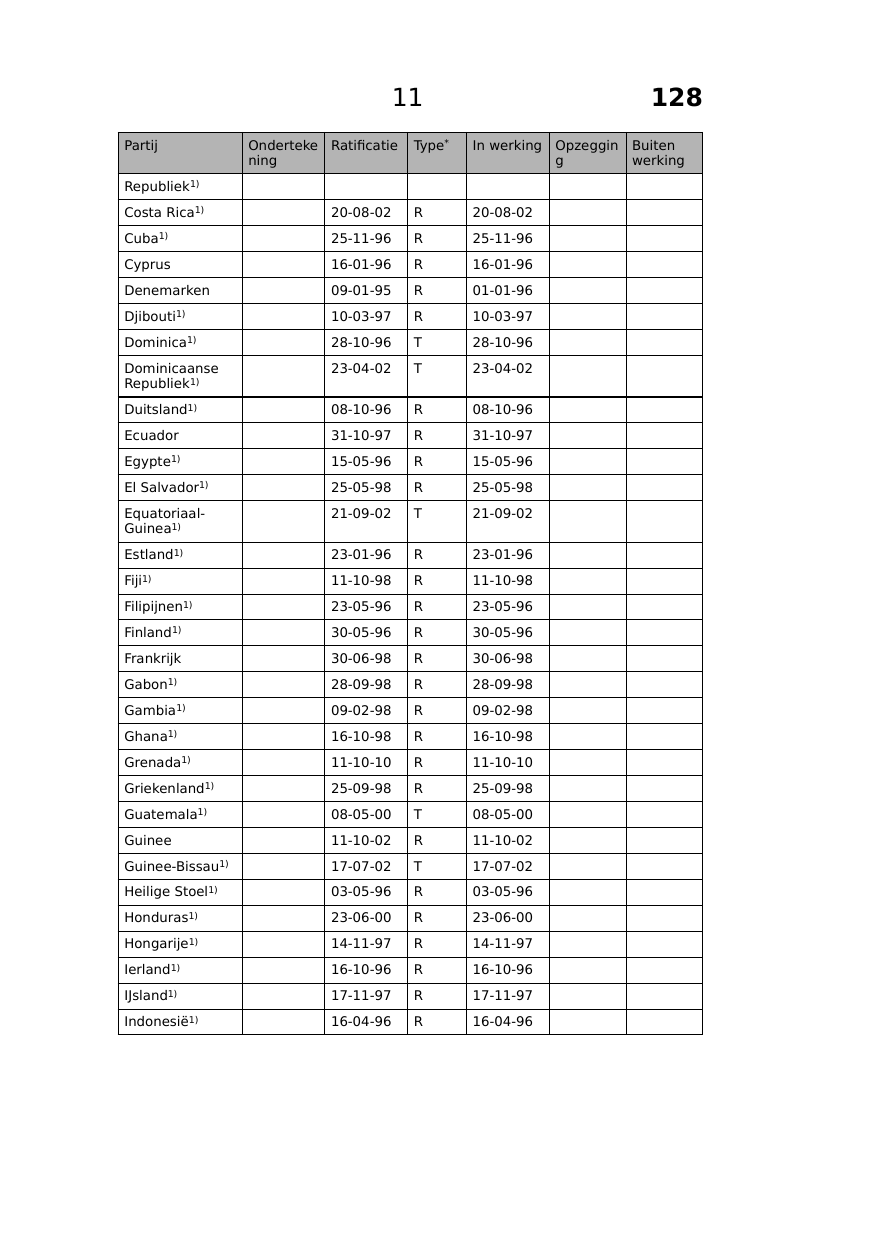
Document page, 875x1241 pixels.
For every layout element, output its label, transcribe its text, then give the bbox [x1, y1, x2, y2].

table_cell 09-01-95 [325, 278, 407, 303]
table_cell [243, 854, 324, 879]
table_cell Egypte1) [119, 449, 242, 474]
table_cell R [408, 698, 466, 723]
table_cell [550, 854, 626, 879]
table_cell [243, 750, 324, 775]
table_cell 30-05-96 [467, 620, 549, 645]
table_cell [243, 501, 324, 542]
table_cell 08-10-96 [325, 398, 407, 422]
table_cell [550, 356, 626, 396]
table_cell [243, 449, 324, 474]
table_cell [627, 828, 702, 853]
table_cell [627, 750, 702, 775]
table_cell R [408, 906, 466, 931]
table_cell Fiji1) [119, 569, 242, 593]
table_cell [243, 984, 324, 1008]
table_cell 23-06-00 [325, 906, 407, 931]
table_cell [243, 698, 324, 723]
table_cell 21-09-02 [325, 501, 407, 542]
table_cell 09-02-98 [467, 698, 549, 723]
table_cell 20-08-02 [325, 200, 407, 225]
table_cell [243, 620, 324, 645]
table_cell Honduras1) [119, 906, 242, 931]
table_cell 23-05-96 [467, 595, 549, 619]
table_cell 16-01-96 [467, 252, 549, 277]
table_cell [550, 449, 626, 474]
table_cell Cyprus [119, 252, 242, 277]
table_cell 10-03-97 [325, 304, 407, 329]
table_cell [627, 724, 702, 749]
table_cell 11-10-10 [467, 750, 549, 775]
table_cell [243, 880, 324, 905]
table_cell 30-05-96 [325, 620, 407, 645]
table_cell [550, 672, 626, 697]
table_cell Guinee [119, 828, 242, 853]
table_cell 25-09-98 [325, 776, 407, 801]
table_cell 21-09-02 [467, 501, 549, 542]
table_cell [627, 646, 702, 671]
table_cell 25-09-98 [467, 776, 549, 801]
table_cell 28-10-96 [325, 330, 407, 355]
table_cell 28-09-98 [325, 672, 407, 697]
table_cell T [408, 356, 466, 396]
table_cell Gambia1) [119, 698, 242, 723]
table_cell [243, 423, 324, 448]
table_cell R [408, 475, 466, 500]
table_cell [627, 174, 702, 199]
table_cell 20-08-02 [467, 200, 549, 225]
table_cell [243, 356, 324, 396]
table_header Partij [119, 133, 242, 173]
table_cell R [408, 932, 466, 957]
table_cell [467, 174, 549, 199]
table_cell [627, 854, 702, 879]
table_cell Costa Rica1) [119, 200, 242, 225]
table_cell 28-09-98 [467, 672, 549, 697]
table_cell T [408, 802, 466, 827]
table_cell [550, 958, 626, 982]
table_cell 11-10-98 [325, 569, 407, 593]
table_cell [550, 724, 626, 749]
table_cell 17-11-97 [325, 984, 407, 1008]
table_cell [550, 423, 626, 448]
table_cell 25-11-96 [467, 226, 549, 251]
table_cell 30-06-98 [467, 646, 549, 671]
table_cell R [408, 569, 466, 593]
table_cell 25-05-98 [467, 475, 549, 500]
table_cell R [408, 226, 466, 251]
table_cell Republiek1) [119, 174, 242, 199]
table_cell [243, 1010, 324, 1034]
table_cell [627, 200, 702, 225]
table_cell R [408, 984, 466, 1008]
table_cell [243, 724, 324, 749]
table_cell Frankrijk [119, 646, 242, 671]
table_header Buiten werking [627, 133, 702, 173]
table_cell [627, 501, 702, 542]
table_cell 17-11-97 [467, 984, 549, 1008]
table_cell 14-11-97 [467, 932, 549, 957]
table_cell 16-10-98 [467, 724, 549, 749]
table_cell Cuba1) [119, 226, 242, 251]
table_cell [550, 1010, 626, 1034]
table_cell 28-10-96 [467, 330, 549, 355]
table_cell R [408, 724, 466, 749]
table_cell [243, 828, 324, 853]
table_cell [627, 802, 702, 827]
table_cell [550, 620, 626, 645]
table_cell IJsland1) [119, 984, 242, 1008]
table_cell 23-05-96 [325, 595, 407, 619]
table_cell Finland1) [119, 620, 242, 645]
table_cell R [408, 423, 466, 448]
table_cell [550, 304, 626, 329]
table_cell [550, 543, 626, 567]
table_cell [243, 330, 324, 355]
table_cell 16-10-98 [325, 724, 407, 749]
table_cell [243, 278, 324, 303]
table_cell [627, 672, 702, 697]
table_cell R [408, 776, 466, 801]
table_cell R [408, 278, 466, 303]
table_cell R [408, 449, 466, 474]
table_cell [627, 932, 702, 957]
table_cell Griekenland1) [119, 776, 242, 801]
table_cell R [408, 828, 466, 853]
table_header Ondertekening [243, 133, 324, 173]
table_cell [627, 543, 702, 567]
table_cell Guatemala1) [119, 802, 242, 827]
table_cell [550, 174, 626, 199]
table_cell 03-05-96 [325, 880, 407, 905]
table_cell [243, 595, 324, 619]
table_cell 25-11-96 [325, 226, 407, 251]
table_cell [243, 200, 324, 225]
table_cell 16-04-96 [467, 1010, 549, 1034]
table_cell [550, 252, 626, 277]
table_cell 16-01-96 [325, 252, 407, 277]
table_cell R [408, 672, 466, 697]
table_cell [627, 449, 702, 474]
table_cell [550, 698, 626, 723]
table_cell R [408, 750, 466, 775]
table_cell R [408, 958, 466, 982]
table_cell Guinee-Bissau1) [119, 854, 242, 879]
table_cell [550, 595, 626, 619]
table_cell 31-10-97 [325, 423, 407, 448]
table_cell [408, 174, 466, 199]
table_cell [550, 646, 626, 671]
table_cell [627, 252, 702, 277]
table_cell 11-10-02 [467, 828, 549, 853]
table_cell 08-05-00 [467, 802, 549, 827]
table_cell [550, 200, 626, 225]
table_cell [627, 304, 702, 329]
table_header Type* [408, 133, 466, 173]
table_cell [627, 880, 702, 905]
table_cell Hongarije1) [119, 932, 242, 957]
table_cell [243, 906, 324, 931]
table_cell [243, 252, 324, 277]
table_cell El Salvador1) [119, 475, 242, 500]
table_cell 03-05-96 [467, 880, 549, 905]
table_cell Djibouti1) [119, 304, 242, 329]
table_cell 23-04-02 [467, 356, 549, 396]
table_cell [550, 226, 626, 251]
table_cell [550, 932, 626, 957]
table_cell Dominicaanse Republiek1) [119, 356, 242, 396]
table_cell [243, 543, 324, 567]
table_cell T [408, 854, 466, 879]
table_cell [627, 569, 702, 593]
table_cell [550, 880, 626, 905]
table_cell [550, 501, 626, 542]
table_cell Ecuador [119, 423, 242, 448]
table_cell 17-07-02 [467, 854, 549, 879]
table_cell 01-01-96 [467, 278, 549, 303]
table_cell [325, 174, 407, 199]
table_cell [627, 423, 702, 448]
table_cell [627, 620, 702, 645]
table_cell Denemarken [119, 278, 242, 303]
table_cell Gabon1) [119, 672, 242, 697]
table_cell R [408, 543, 466, 567]
table_cell R [408, 880, 466, 905]
table_cell [550, 802, 626, 827]
table_cell 16-04-96 [325, 1010, 407, 1034]
table_cell [627, 475, 702, 500]
table_cell 23-04-02 [325, 356, 407, 396]
table_cell [627, 906, 702, 931]
table_cell [627, 278, 702, 303]
table_cell [243, 475, 324, 500]
table_cell Ghana1) [119, 724, 242, 749]
table_cell Dominica1) [119, 330, 242, 355]
table_cell Indonesië1) [119, 1010, 242, 1034]
table_cell [550, 569, 626, 593]
table_cell 14-11-97 [325, 932, 407, 957]
table_header In werking [467, 133, 549, 173]
table_cell [550, 330, 626, 355]
table_cell R [408, 620, 466, 645]
table_cell Heilige Stoel1) [119, 880, 242, 905]
table_cell 08-10-96 [467, 398, 549, 422]
table_cell 15-05-96 [325, 449, 407, 474]
table_cell 11-10-98 [467, 569, 549, 593]
table_cell [550, 828, 626, 853]
table_cell T [408, 501, 466, 542]
table_cell Estland1) [119, 543, 242, 567]
table_cell R [408, 398, 466, 422]
table_cell [627, 1010, 702, 1034]
table_cell 23-01-96 [467, 543, 549, 567]
table_cell 15-05-96 [467, 449, 549, 474]
table_cell [550, 475, 626, 500]
table_cell [243, 672, 324, 697]
table_cell 23-06-00 [467, 906, 549, 931]
table_cell 25-05-98 [325, 475, 407, 500]
table_cell [627, 595, 702, 619]
table_cell Ierland1) [119, 958, 242, 982]
table_cell [627, 698, 702, 723]
table_cell Equatoriaal-Guinea1) [119, 501, 242, 542]
table_header Ratificatie [325, 133, 407, 173]
table_cell 17-07-02 [325, 854, 407, 879]
table_cell [550, 750, 626, 775]
table_cell [550, 906, 626, 931]
table_cell Filipijnen1) [119, 595, 242, 619]
table_cell [243, 776, 324, 801]
table_cell T [408, 330, 466, 355]
table_cell R [408, 200, 466, 225]
table_cell 16-10-96 [467, 958, 549, 982]
table_cell 30-06-98 [325, 646, 407, 671]
table_cell [243, 174, 324, 199]
table_cell [627, 398, 702, 422]
table_cell [627, 330, 702, 355]
table_cell [243, 398, 324, 422]
table_cell [550, 984, 626, 1008]
table_cell R [408, 646, 466, 671]
table_cell [243, 569, 324, 593]
table_cell 11-10-02 [325, 828, 407, 853]
table_cell R [408, 252, 466, 277]
table_cell R [408, 1010, 466, 1034]
table_header Opzegging [550, 133, 626, 173]
table_cell [243, 304, 324, 329]
table_cell [243, 226, 324, 251]
table_cell [627, 984, 702, 1008]
table_cell 23-01-96 [325, 543, 407, 567]
table_cell [627, 226, 702, 251]
table_cell 31-10-97 [467, 423, 549, 448]
table_cell [243, 958, 324, 982]
table_cell R [408, 595, 466, 619]
table_cell [627, 776, 702, 801]
table_cell 09-02-98 [325, 698, 407, 723]
table_cell 08-05-00 [325, 802, 407, 827]
table_cell [243, 932, 324, 957]
table_cell [550, 398, 626, 422]
table_cell [243, 646, 324, 671]
table_cell 16-10-96 [325, 958, 407, 982]
table_cell [243, 802, 324, 827]
table_cell [550, 776, 626, 801]
table_cell [627, 958, 702, 982]
table_cell 10-03-97 [467, 304, 549, 329]
table_cell [627, 356, 702, 396]
table_cell Grenada1) [119, 750, 242, 775]
table_cell R [408, 304, 466, 329]
table_cell [550, 278, 626, 303]
table_cell 11-10-10 [325, 750, 407, 775]
table_cell Duitsland1) [119, 398, 242, 422]
